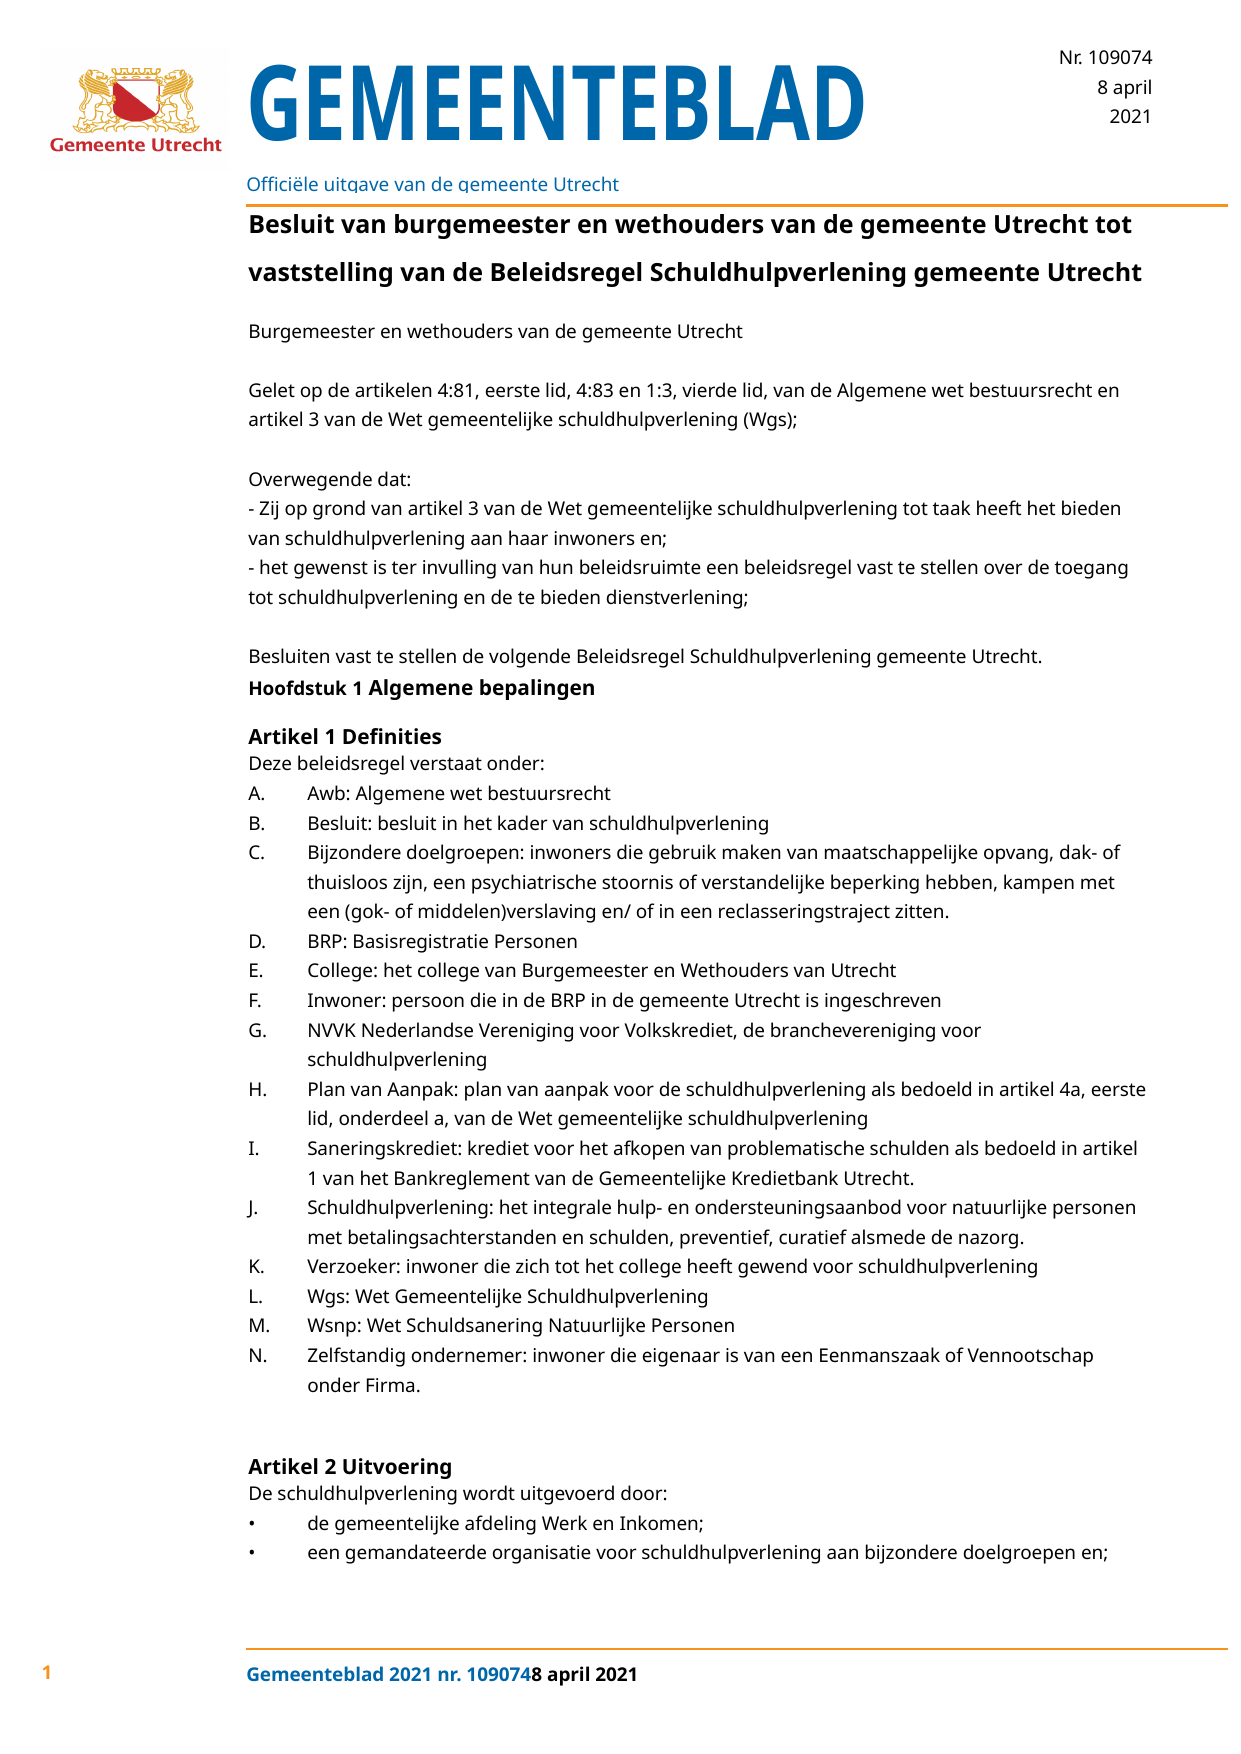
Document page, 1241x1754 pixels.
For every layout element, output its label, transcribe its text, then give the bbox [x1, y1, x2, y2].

list Saneringskrediet: krediet voor het afkopen van problematische schulden als bedoeld in artikel 1 van het Bankreglement van de Gemeentelijke Kredietbank Utrecht. [248, 1135, 1152, 1191]
list Plan van Aanpak: plan van aanpak voor de schuldhulpverlening als bedoeld in artikel 4a, eerste lid, onderdeel a, van de Wet gemeentelijke schuldhulpverlening [248, 1076, 1152, 1131]
text Burgemeester en wethouders van de gemeente Utrecht [248, 318, 1152, 344]
list Inwoner: persoon die in de BRP in de gemeente Utrecht is ingeschreven [248, 987, 1152, 1013]
list Besluit: besluit in het kader van schuldhulpverlening [248, 810, 1152, 836]
text Overwegende dat: [248, 466, 1152, 492]
text - Zij op grond van artikel 3 van de Wet gemeentelijke schuldhulpverlening tot taak heeft het bieden van schuldhulpverlening aan haar inwoners en; [248, 495, 1152, 551]
list de gemeentelijke afdeling Werk en Inkomen; [248, 1510, 1152, 1536]
text Deze beleidsregel verstaat onder: [248, 751, 1152, 776]
picture [41, 47, 231, 172]
list een gemandateerde organisatie voor schuldhulpverlening aan bijzondere doelgroepen en; [248, 1539, 1152, 1565]
text Besluit van burgemeester en wethouders van de gemeente Utrecht tot vaststelling van de Beleidsregel Schuldhulpverlening gemeente Utrecht [248, 207, 1152, 288]
text - het gewenst is ter invulling van hun beleidsruimte een beleidsregel vast te stellen over de toegang tot schuldhulpverlening en de te bieden dienstverlening; [248, 554, 1152, 610]
list Bijzondere doelgroepen: inwoners die gebruik maken van maatschappelijke opvang, dak- of thuisloos zijn, een psychiatrische stoornis of verstandelijke beperking hebben, kampen met een (gok- of middelen)verslaving en/ of in een reclasseringstraject zitten. [248, 839, 1152, 924]
list College: het college van Burgemeester en Wethouders van Utrecht [248, 958, 1152, 983]
list BRP: Basisregistratie Personen [248, 928, 1152, 954]
text De schuldhulpverlening wordt uitgevoerd door: [248, 1480, 1152, 1506]
list Awb: Algemene wet bestuursrecht [248, 780, 1152, 806]
text Hoofdstuk 1 Algemene bepalingen [248, 673, 1152, 701]
text Besluiten vast te stellen de volgende Beleidsregel Schuldhulpverlening gemeente Utrecht. [248, 643, 1152, 669]
list Zelfstandig ondernemer: inwoner die eigenaar is van een Eenmanszaak of Vennootschap onder Firma. [248, 1342, 1152, 1398]
list NVVK Nederlandse Vereniging voor Volkskrediet, de branchevereniging voor schuldhulpverlening [248, 1017, 1152, 1072]
text Gelet op de artikelen 4:81, eerste lid, 4:83 en 1:3, vierde lid, van de Algemene wet bestuursrecht en artikel 3 van de Wet gemeentelijke schuldhulpverlening (Wgs); [248, 377, 1152, 432]
list Schuldhulpverlening: het integrale hulp- en ondersteuningsaanbod voor natuurlijke personen met betalingsachterstanden en schulden, preventief, curatief alsmede de nazorg. [248, 1194, 1152, 1250]
text Artikel 2 Uitvoering [248, 1452, 1152, 1480]
text Artikel 1 Definities [248, 722, 1152, 751]
list Verzoeker: inwoner die zich tot het college heeft gewend voor schuldhulpverlening [248, 1253, 1152, 1279]
list Wsnp: Wet Schuldsanering Natuurlijke Personen [248, 1313, 1152, 1338]
list Wgs: Wet Gemeentelijke Schuldhulpverlening [248, 1283, 1152, 1309]
